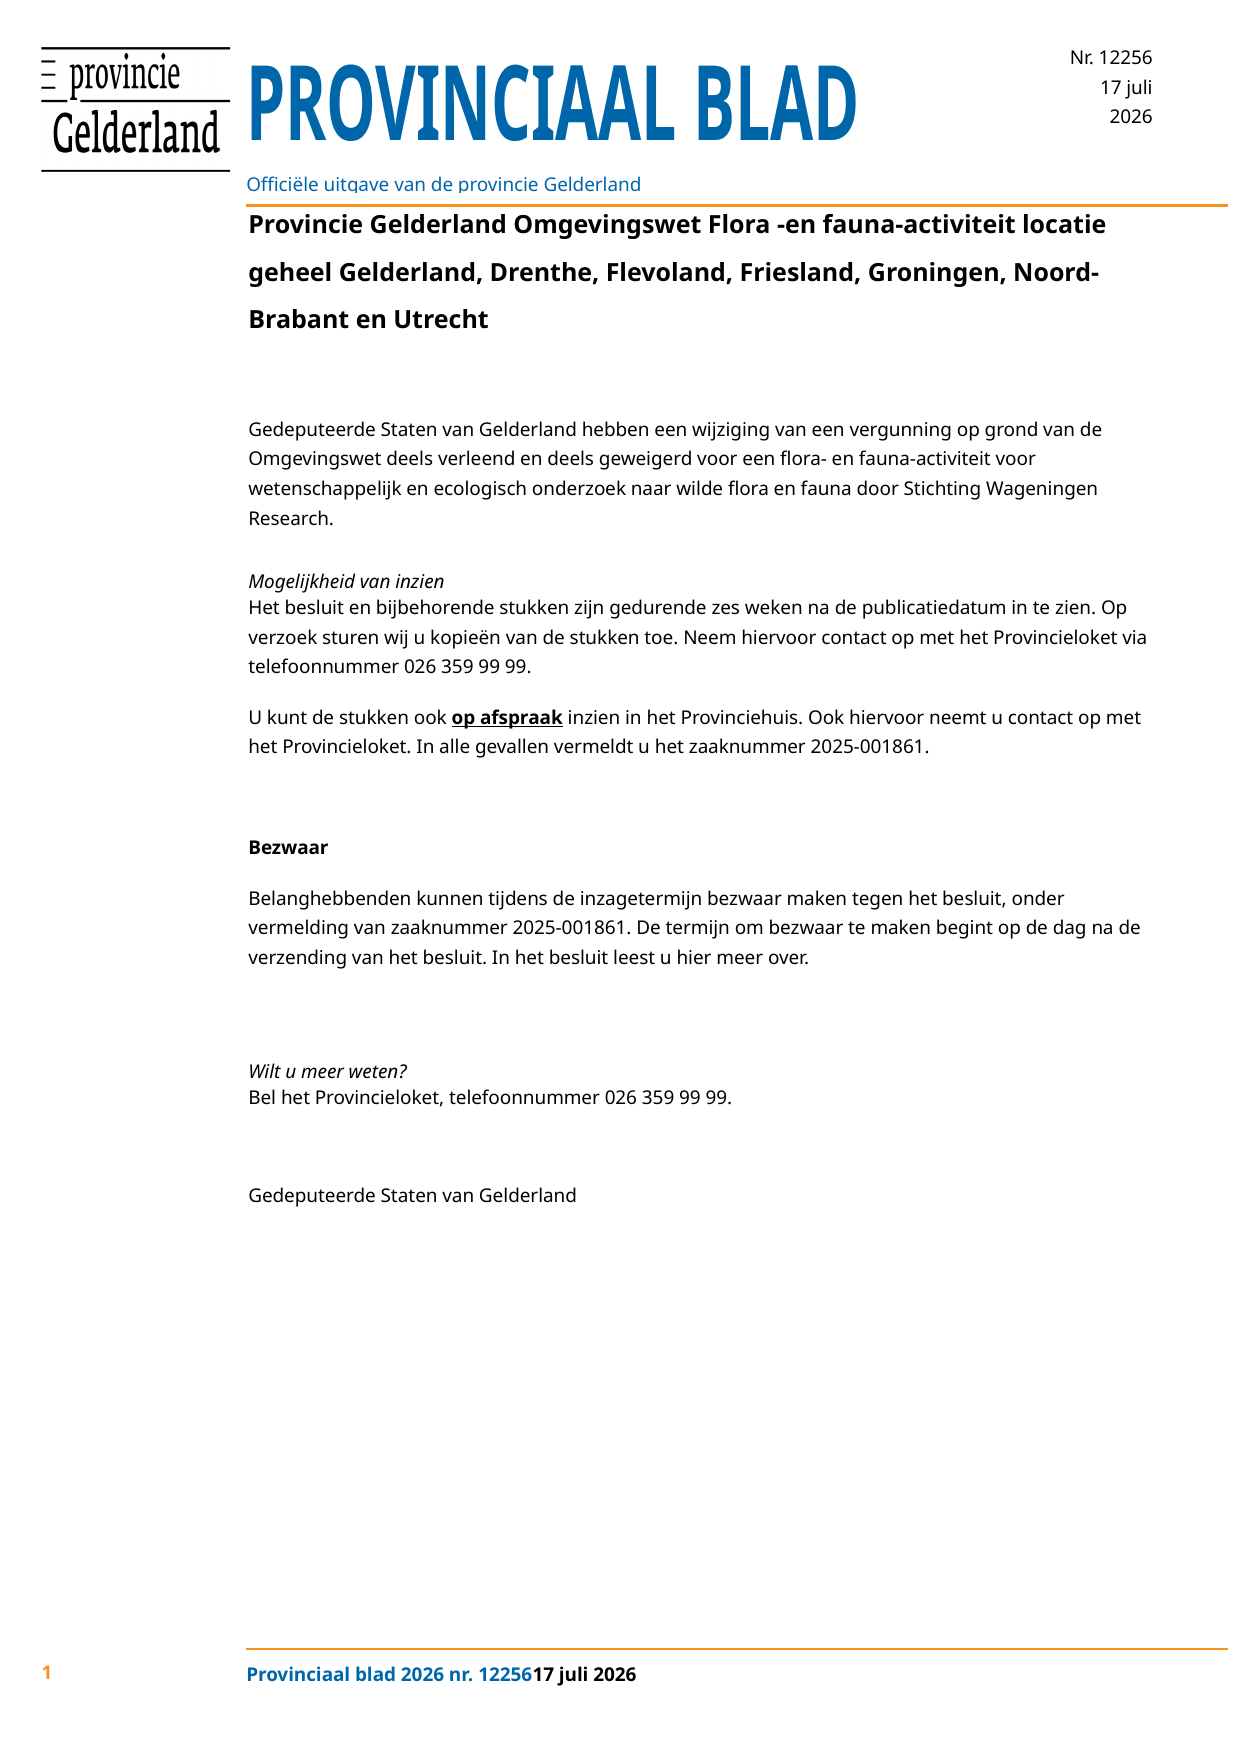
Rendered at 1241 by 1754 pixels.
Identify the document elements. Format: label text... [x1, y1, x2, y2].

text Wilt u meer weten? [248, 1058, 1152, 1084]
picture [41, 47, 231, 172]
text Provincie Gelderland Omgevingswet Flora -en fauna-activiteit locatie geheel Gelderland, Drenthe, Flevoland, Friesland, Groningen, Noord-Brabant en Utrecht [248, 207, 1152, 336]
text Belanghebbenden kunnen tijdens de inzagetermijn bezwaar maken tegen het besluit, onder vermelding van zaaknummer 2025-001861. De termijn om bezwaar te maken begint op de dag na de verzending van het besluit. In het besluit leest u hier meer over. [248, 885, 1152, 970]
text Gedeputeerde Staten van Gelderland [248, 1182, 1152, 1208]
text Het besluit en bijbehorende stukken zijn gedurende zes weken na de publicatiedatum in te zien. Op verzoek sturen wij u kopieën van de stukken toe. Neem hiervoor contact op met het Provincieloket via telefoonnummer 026 359 99 99. [248, 594, 1152, 679]
text Mogelijkheid van inzien [248, 569, 1152, 594]
text U kunt de stukken ook op afspraak inzien in het Provinciehuis. Ook hiervoor neemt u contact op met het Provincieloket. In alle gevallen vermeldt u het zaaknummer 2025-001861. [248, 704, 1152, 759]
text Bel het Provincieloket, telefoonnummer 026 359 99 99. [248, 1084, 1152, 1110]
text Bezwaar [248, 834, 1152, 860]
text Gedeputeerde Staten van Gelderland hebben een wijziging van een vergunning op grond van de Omgevingswet deels verleend en deels geweigerd voor een flora- en fauna-activiteit voor wetenschappelijk en ecologisch onderzoek naar wilde flora en fauna door Stichting Wageningen Research. [248, 416, 1152, 530]
